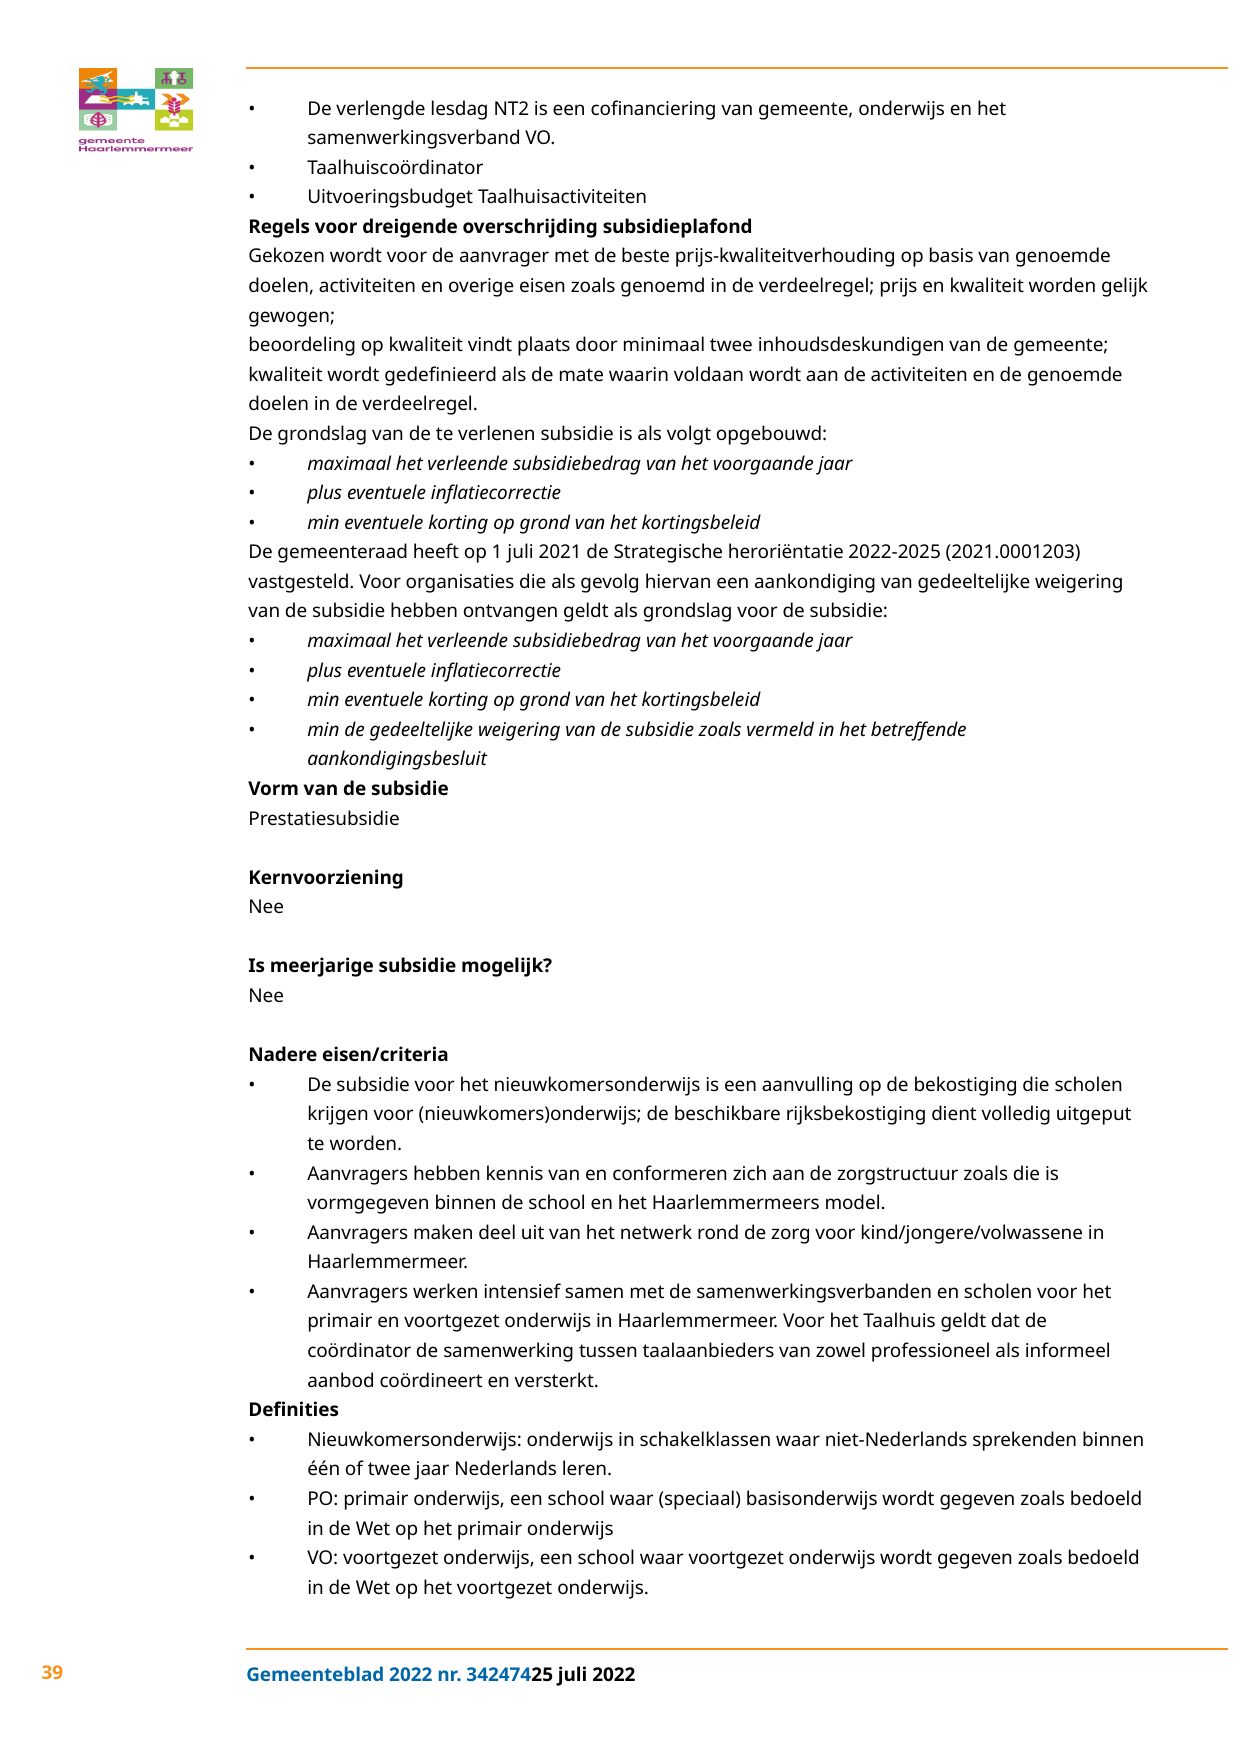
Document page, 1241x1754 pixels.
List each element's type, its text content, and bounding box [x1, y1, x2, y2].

list Nieuwkomersonderwijs: onderwijs in schakelklassen waar niet-Nederlands sprekenden binnen één of twee jaar Nederlands leren. [248, 1426, 1152, 1481]
list plus eventuele inflatiecorrectie [248, 479, 1152, 505]
list min eventuele korting op grond van het kortingsbeleid [248, 686, 1152, 712]
text Gekozen wordt voor de aanvrager met de beste prijs-kwaliteitverhouding op basis van genoemde doelen, activiteiten en overige eisen zoals genoemd in de verdeelregel; prijs en kwaliteit worden gelijk gewogen; [248, 243, 1152, 328]
text Is meerjarige subsidie mogelijk? [248, 953, 1152, 978]
picture [41, 47, 231, 172]
list De verlengde lesdag NT2 is een cofinanciering van gemeente, onderwijs en het samenwerkingsverband VO. [248, 95, 1152, 150]
list Aanvragers werken intensief samen met de samenwerkingsverbanden en scholen voor het primair en voortgezet onderwijs in Haarlemmermeer. Voor het Taalhuis geldt dat de coördinator de samenwerking tussen taalaanbieders van zowel professioneel als informeel aanbod coördineert en versterkt. [248, 1278, 1152, 1393]
text Nee [248, 893, 1152, 919]
list plus eventuele inflatiecorrectie [248, 657, 1152, 683]
list Aanvragers maken deel uit van het netwerk rond de zorg voor kind/jongere/volwassene in Haarlemmermeer. [248, 1219, 1152, 1274]
text Prestatiesubsidie [248, 805, 1152, 831]
text De grondslag van de te verlenen subsidie is als volgt opgebouwd: [248, 420, 1152, 446]
list PO: primair onderwijs, een school waar (speciaal) basisonderwijs wordt gegeven zoals bedoeld in de Wet op het primair onderwijs [248, 1485, 1152, 1541]
text Definities [248, 1396, 1152, 1422]
list De subsidie voor het nieuwkomersonderwijs is een aanvulling op de bekostiging die scholen krijgen voor (nieuwkomers)onderwijs; de beschikbare rijksbekostiging dient volledig uitgeput te worden. [248, 1071, 1152, 1156]
list min eventuele korting op grond van het kortingsbeleid [248, 509, 1152, 535]
text Vorm van de subsidie [248, 775, 1152, 801]
list maximaal het verleende subsidiebedrag van het voorgaande jaar [248, 450, 1152, 476]
list min de gedeeltelijke weigering van de subsidie zoals vermeld in het betreffende aankondigingsbesluit [248, 716, 1152, 771]
list maximaal het verleende subsidiebedrag van het voorgaande jaar [248, 627, 1152, 653]
text Regels voor dreigende overschrijding subsidieplafond [248, 213, 1152, 239]
text beoordeling op kwaliteit vindt plaats door minimaal twee inhoudsdeskundigen van de gemeente; kwaliteit wordt gedefinieerd als de mate waarin voldaan wordt aan de activiteiten en de genoemde doelen in de verdeelregel. [248, 331, 1152, 416]
text Kernvoorziening [248, 864, 1152, 890]
text De gemeenteraad heeft op 1 juli 2021 de Strategische heroriëntatie 2022-2025 (2021.0001203) vastgesteld. Voor organisaties die als gevolg hiervan een aankondiging van gedeeltelijke weigering van de subsidie hebben ontvangen geldt als grondslag voor de subsidie: [248, 538, 1152, 623]
list VO: voortgezet onderwijs, een school waar voortgezet onderwijs wordt gegeven zoals bedoeld in de Wet op het voortgezet onderwijs. [248, 1544, 1152, 1600]
list Taalhuiscoördinator [248, 154, 1152, 180]
list Uitvoeringsbudget Taalhuisactiviteiten [248, 183, 1152, 209]
list Aanvragers hebben kennis van en conformeren zich aan de zorgstructuur zoals die is vormgegeven binnen de school en het Haarlemmermeers model. [248, 1160, 1152, 1215]
text Nadere eisen/criteria [248, 1041, 1152, 1067]
text Nee [248, 982, 1152, 1008]
